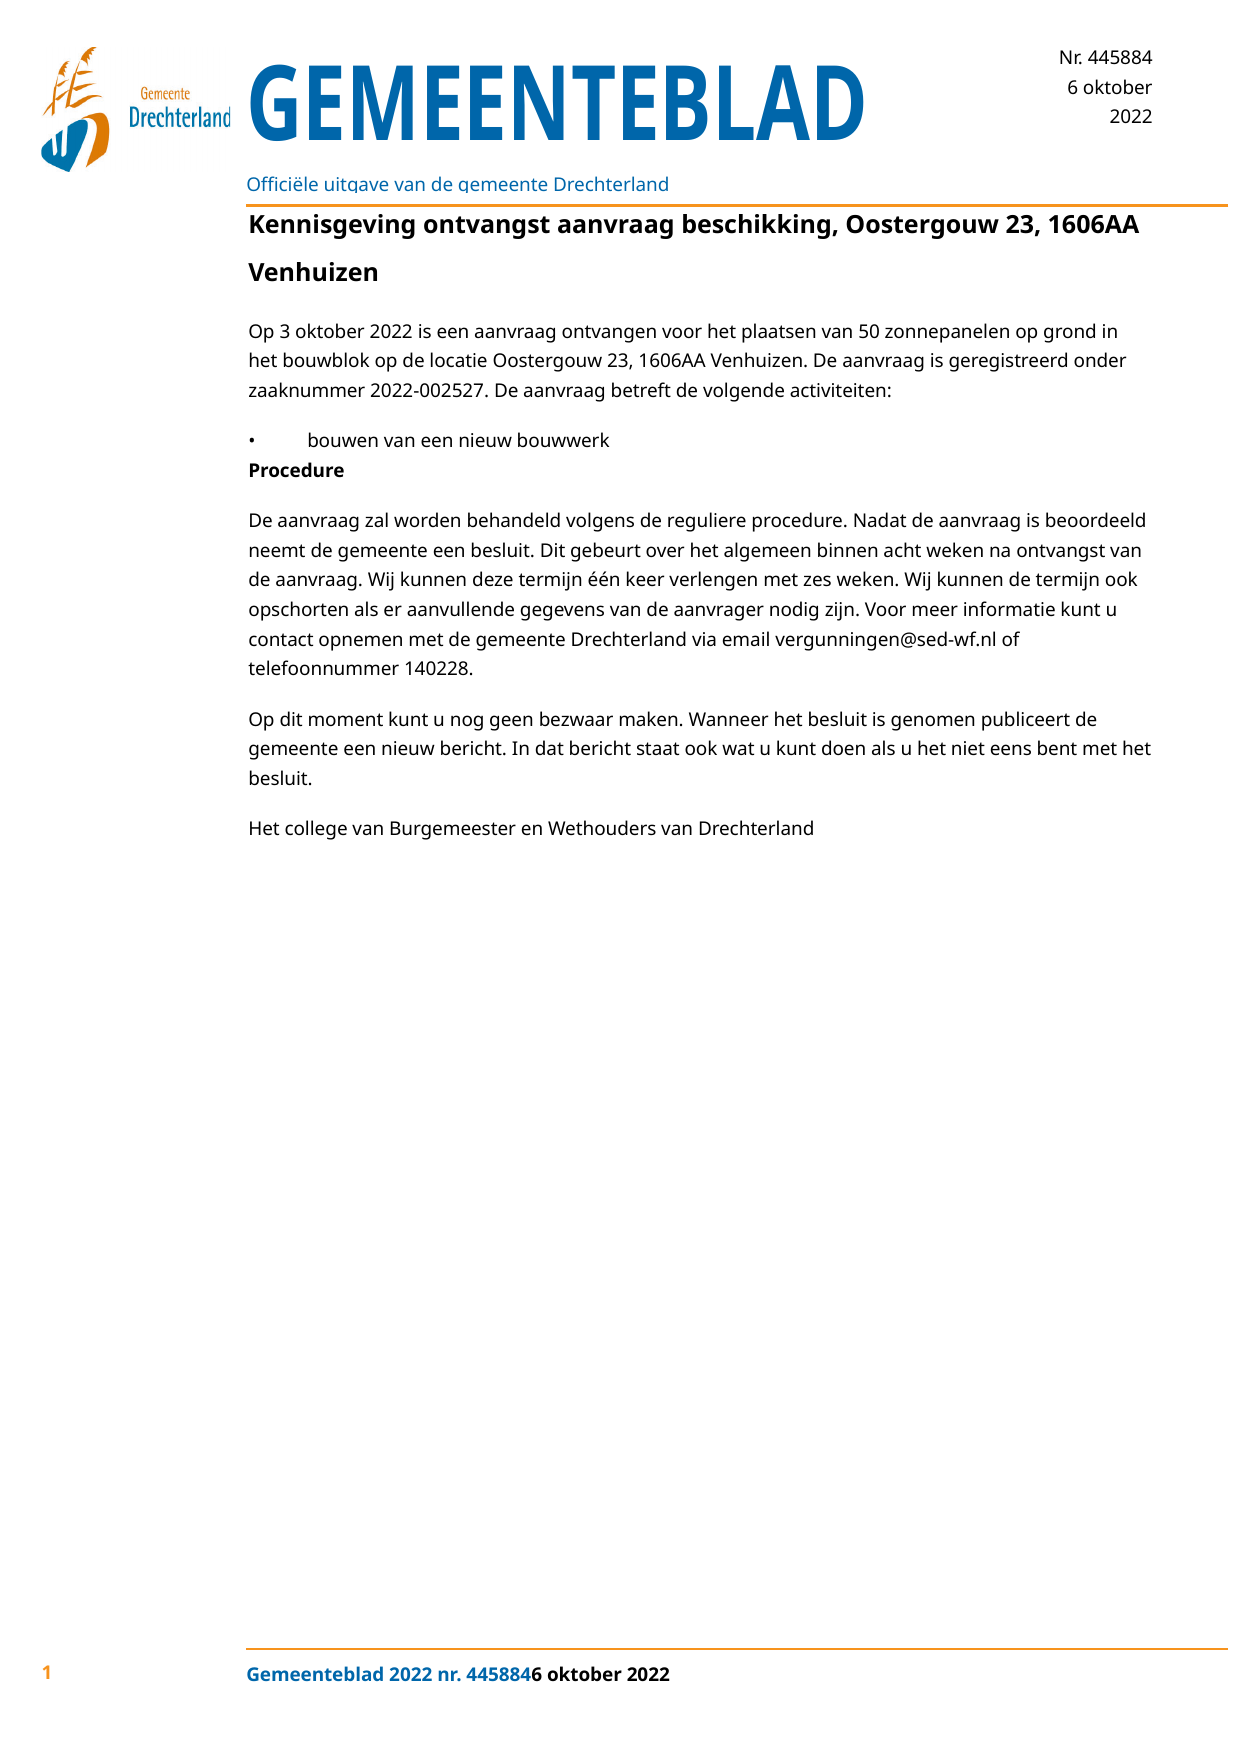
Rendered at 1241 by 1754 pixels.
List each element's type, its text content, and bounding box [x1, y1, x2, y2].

text Procedure [248, 457, 1152, 483]
picture [41, 47, 231, 172]
text Op 3 oktober 2022 is een aanvraag ontvangen voor het plaatsen van 50 zonnepanelen op grond in het bouwblok op de locatie Oostergouw 23, 1606AA Venhuizen. De aanvraag is geregistreerd onder zaaknummer 2022-002527. De aanvraag betreft de volgende activiteiten: [248, 318, 1152, 403]
text De aanvraag zal worden behandeld volgens de reguliere procedure. Nadat de aanvraag is beoordeeld neemt de gemeente een besluit. Dit gebeurt over het algemeen binnen acht weken na ontvangst van de aanvraag. Wij kunnen deze termijn één keer verlengen met zes weken. Wij kunnen de termijn ook opschorten als er aanvullende gegevens van de aanvrager nodig zijn. Voor meer informatie kunt u contact opnemen met de gemeente Drechterland via email vergunningen@sed-wf.nl of telefoonnummer 140228. [248, 507, 1152, 681]
text Op dit moment kunt u nog geen bezwaar maken. Wanneer het besluit is genomen publiceert de gemeente een nieuw bericht. In dat bericht staat ook wat u kunt doen als u het niet eens bent met het besluit. [248, 706, 1152, 791]
text Het college van Burgemeester en Wethouders van Drechterland [248, 815, 1152, 841]
picture [226, 115, 231, 124]
picture [41, 158, 64, 172]
list bouwen van een nieuw bouwwerk [248, 427, 1152, 453]
text Kennisgeving ontvangst aanvraag beschikking, Oostergouw 23, 1606AA Venhuizen [248, 207, 1152, 288]
